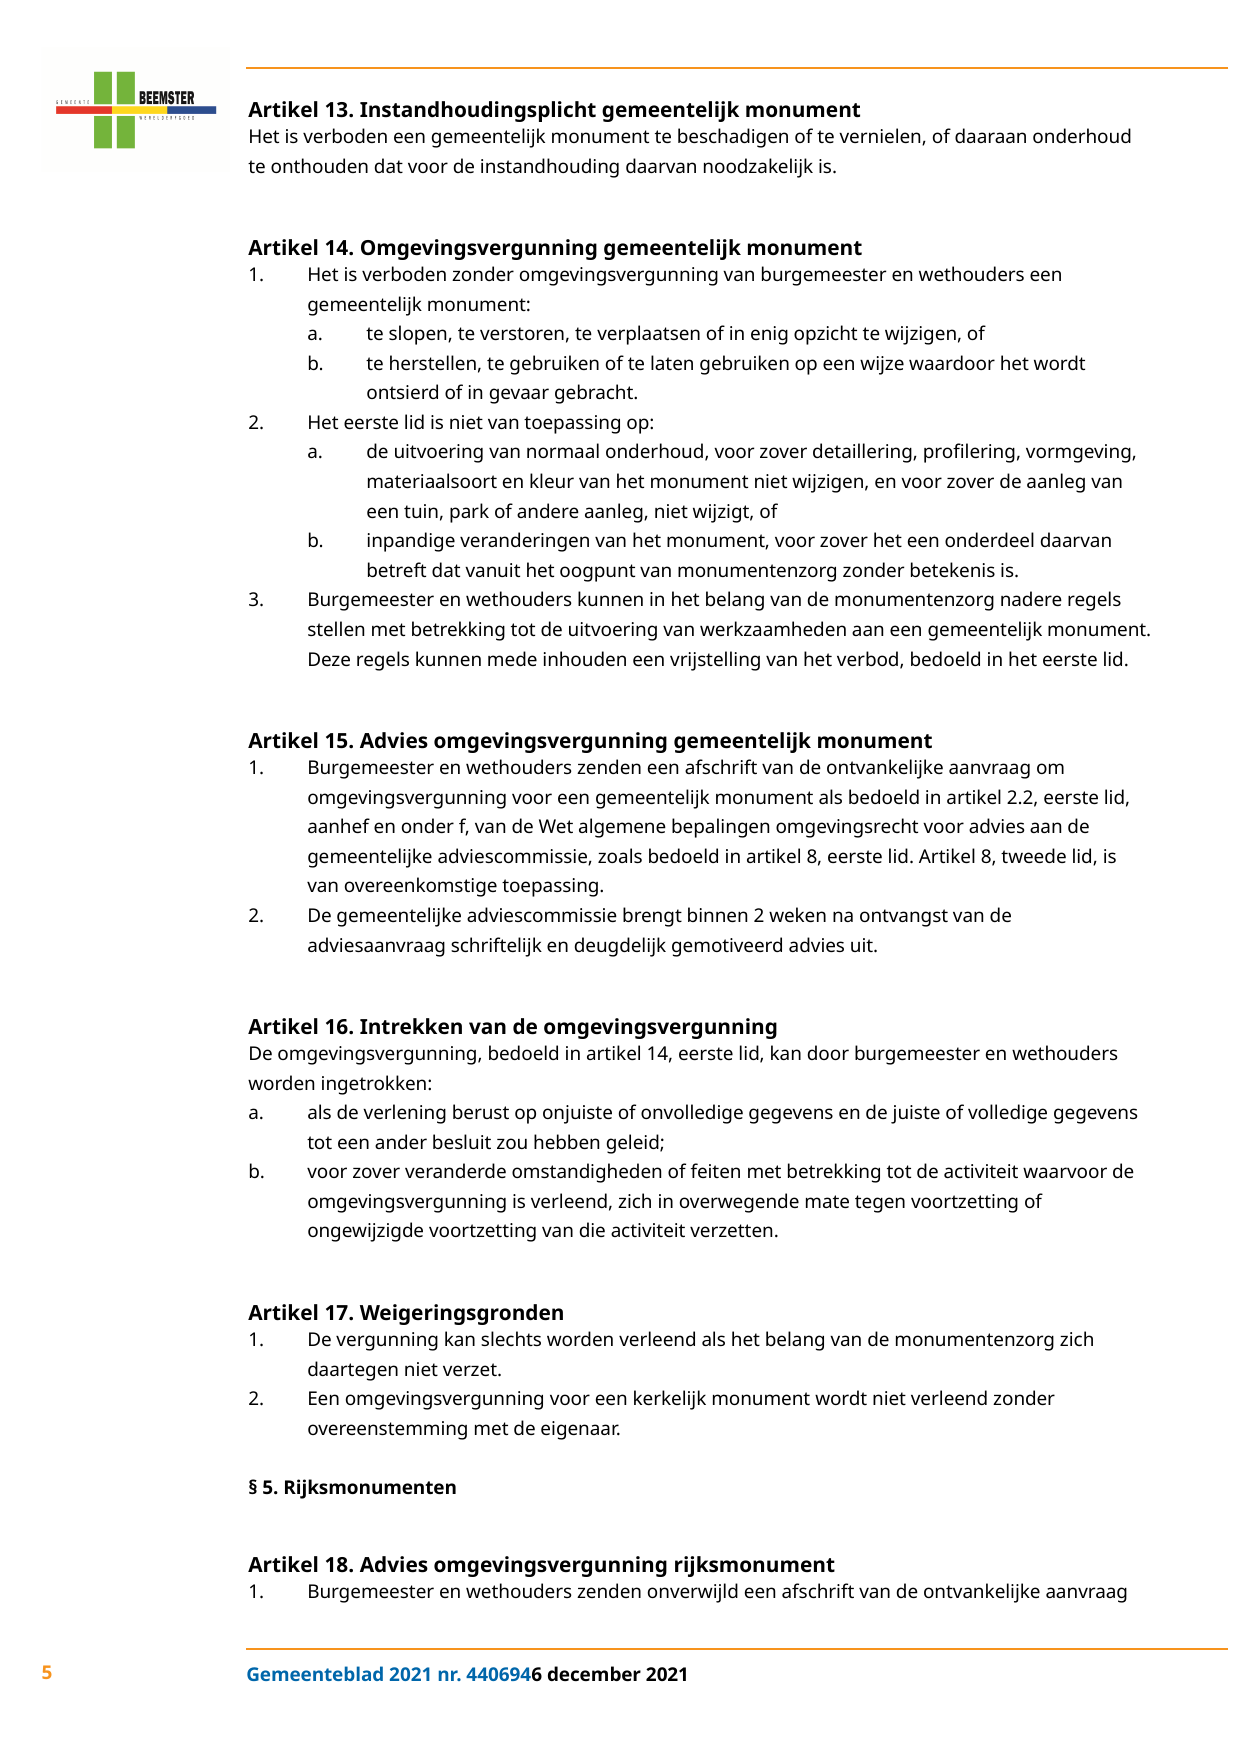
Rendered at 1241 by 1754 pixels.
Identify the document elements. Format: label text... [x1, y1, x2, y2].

list Burgemeester en wethouders zenden een afschrift van de ontvankelijke aanvraag om omgevingsvergunning voor een gemeentelijk monument als bedoeld in artikel 2.2, eerste lid, aanhef en onder f, van de Wet algemene bepalingen omgevingsrecht voor advies aan de gemeentelijke adviescommissie, zoals bedoeld in artikel 8, eerste lid. Artikel 8, tweede lid, is van overeenkomstige toepassing. [248, 754, 1152, 898]
text Artikel 16. Intrekken van de omgevingsvergunning [248, 1012, 1152, 1040]
list Burgemeester en wethouders zenden onverwijld een afschrift van de ontvankelijke aanvraag [248, 1579, 1152, 1604]
text Artikel 14. Omgevingsvergunning gemeentelijk monument [248, 233, 1152, 261]
picture [41, 47, 231, 172]
text Artikel 17. Weigeringsgronden [248, 1298, 1152, 1326]
text Artikel 15. Advies omgevingsvergunning gemeentelijk monument [248, 726, 1152, 754]
list Het eerste lid is niet van toepassing op: [248, 409, 1152, 435]
list Het is verboden zonder omgevingsvergunning van burgemeester en wethouders een gemeentelijk monument: [248, 261, 1152, 317]
list De gemeentelijke adviescommissie brengt binnen 2 weken na ontvangst van de adviesaanvraag schriftelijk en deugdelijk gemotiveerd advies uit. [248, 902, 1152, 957]
list inpandige veranderingen van het monument, voor zover het een onderdeel daarvan betreft dat vanuit het oogpunt van monumentenzorg zonder betekenis is. [307, 527, 1152, 583]
text Artikel 18. Advies omgevingsvergunning rijksmonument [248, 1550, 1152, 1579]
list De vergunning kan slechts worden verleend als het belang van de monumentenzorg zich daartegen niet verzet. [248, 1326, 1152, 1381]
text § 5. Rijksmonumenten [248, 1474, 1152, 1500]
list als de verlening berust op onjuiste of onvolledige gegevens en de juiste of volledige gegevens tot een ander besluit zou hebben geleid; [248, 1099, 1152, 1155]
list te herstellen, te gebruiken of te laten gebruiken op een wijze waardoor het wordt ontsierd of in gevaar gebracht. [307, 350, 1152, 405]
list de uitvoering van normaal onderhoud, voor zover detaillering, profilering, vormgeving, materiaalsoort en kleur van het monument niet wijzigen, en voor zover de aanleg van een tuin, park of andere aanleg, niet wijzigt, of [307, 439, 1152, 524]
list te slopen, te verstoren, te verplaatsen of in enig opzicht te wijzigen, of [307, 320, 1152, 346]
list Burgemeester en wethouders kunnen in het belang van de monumentenzorg nadere regels stellen met betrekking tot de uitvoering van werkzaamheden aan een gemeentelijk monument. Deze regels kunnen mede inhouden een vrijstelling van het verbod, bedoeld in het eerste lid. [248, 587, 1152, 672]
text Artikel 13. Instandhoudingsplicht gemeentelijk monument [248, 95, 1152, 123]
text Het is verboden een gemeentelijk monument te beschadigen of te vernielen, of daaraan onderhoud te onthouden dat voor de instandhouding daarvan noodzakelijk is. [248, 123, 1152, 178]
list Een omgevingsvergunning voor een kerkelijk monument wordt niet verleend zonder overeenstemming met de eigenaar. [248, 1385, 1152, 1441]
list voor zover veranderde omstandigheden of feiten met betrekking tot de activiteit waarvoor de omgevingsvergunning is verleend, zich in overwegende mate tegen voortzetting of ongewijzigde voortzetting van die activiteit verzetten. [248, 1158, 1152, 1243]
text De omgevingsvergunning, bedoeld in artikel 14, eerste lid, kan door burgemeester en wethouders worden ingetrokken: [248, 1040, 1152, 1096]
